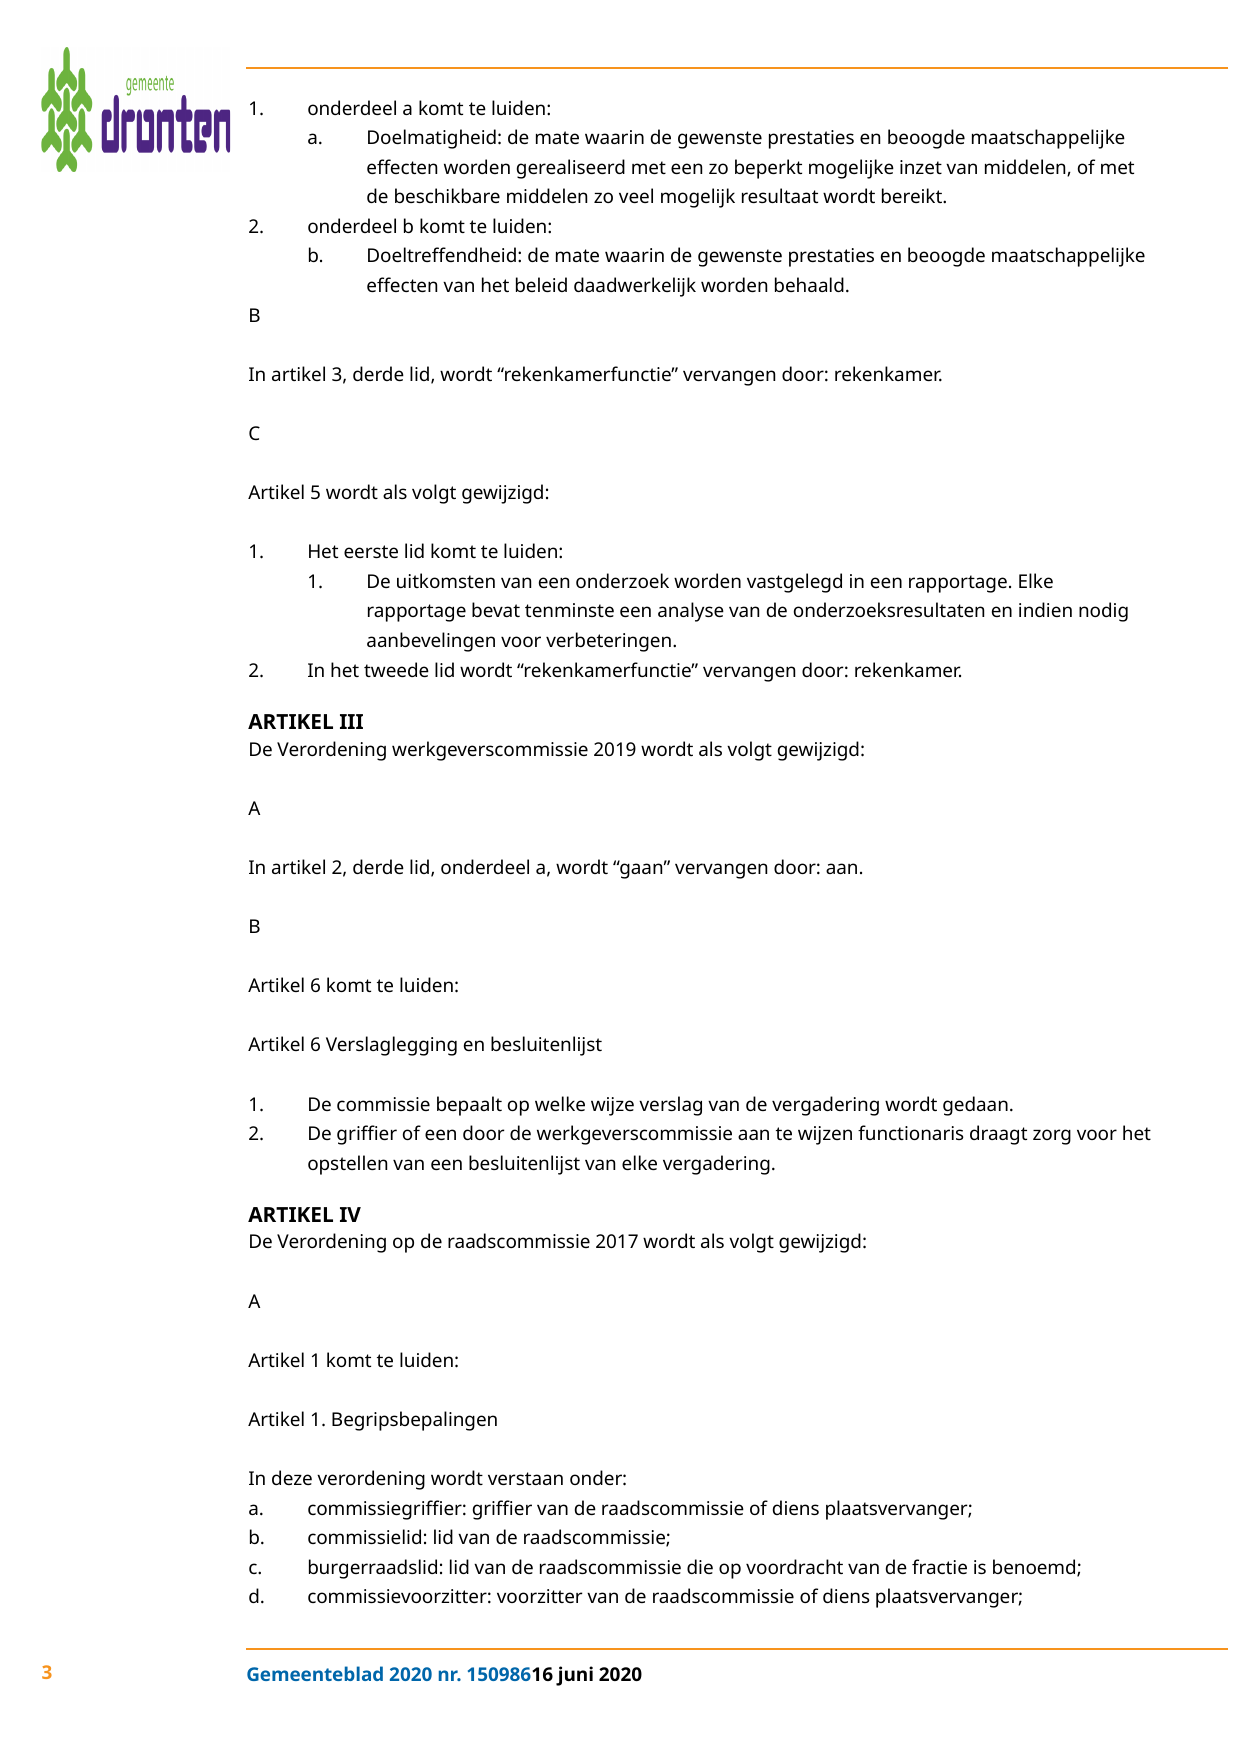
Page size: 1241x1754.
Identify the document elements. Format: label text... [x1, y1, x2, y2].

list burgerraadslid: lid van de raadscommissie die op voordracht van de fractie is benoemd; [248, 1554, 1152, 1580]
text In artikel 2, derde lid, onderdeel a, wordt “gaan” vervangen door: aan. [248, 854, 1152, 880]
text ARTIKEL IV [248, 1200, 1152, 1229]
list onderdeel a komt te luiden: [248, 95, 1152, 121]
list Het eerste lid komt te luiden: [248, 538, 1152, 564]
list In het tweede lid wordt “rekenkamerfunctie” vervangen door: rekenkamer. [248, 657, 1152, 683]
text ARTIKEL III [248, 707, 1152, 736]
list onderdeel b komt te luiden: [248, 213, 1152, 239]
text A [248, 795, 1152, 821]
picture [41, 47, 231, 172]
text Artikel 1 komt te luiden: [248, 1347, 1152, 1373]
text Artikel 6 komt te luiden: [248, 972, 1152, 998]
list Doelmatigheid: de mate waarin de gewenste prestaties en beoogde maatschappelijke effecten worden gerealiseerd met een zo beperkt mogelijke inzet van middelen, of met de beschikbare middelen zo veel mogelijk resultaat wordt bereikt. [307, 124, 1152, 209]
text Artikel 1. Begripsbepalingen [248, 1406, 1152, 1432]
text In artikel 3, derde lid, wordt “rekenkamerfunctie” vervangen door: rekenkamer. [248, 361, 1152, 387]
text De Verordening werkgeverscommissie 2019 wordt als volgt gewijzigd: [248, 736, 1152, 761]
text B [248, 913, 1152, 939]
text C [248, 420, 1152, 446]
list De commissie bepaalt op welke wijze verslag van de vergadering wordt gedaan. [248, 1091, 1152, 1116]
list Doeltreffendheid: de mate waarin de gewenste prestaties en beoogde maatschappelijke effecten van het beleid daadwerkelijk worden behaald. [307, 243, 1152, 298]
text Artikel 6 Verslaglegging en besluitenlijst [248, 1032, 1152, 1057]
list commissievoorzitter: voorzitter van de raadscommissie of diens plaatsvervanger; [248, 1584, 1152, 1609]
list commissielid: lid van de raadscommissie; [248, 1524, 1152, 1550]
text Artikel 5 wordt als volgt gewijzigd: [248, 479, 1152, 505]
text B [248, 302, 1152, 328]
list commissiegriffier: griffier van de raadscommissie of diens plaatsvervanger; [248, 1495, 1152, 1521]
list De griffier of een door de werkgeverscommissie aan te wijzen functionaris draagt zorg voor het opstellen van een besluitenlijst van elke vergadering. [248, 1120, 1152, 1176]
text De Verordening op de raadscommissie 2017 wordt als volgt gewijzigd: [248, 1229, 1152, 1254]
text A [248, 1288, 1152, 1314]
text In deze verordening wordt verstaan onder: [248, 1465, 1152, 1491]
list De uitkomsten van een onderzoek worden vastgelegd in een rapportage. Elke rapportage bevat tenminste een analyse van de onderzoeksresultaten en indien nodig aanbevelingen voor verbeteringen. [307, 568, 1152, 653]
